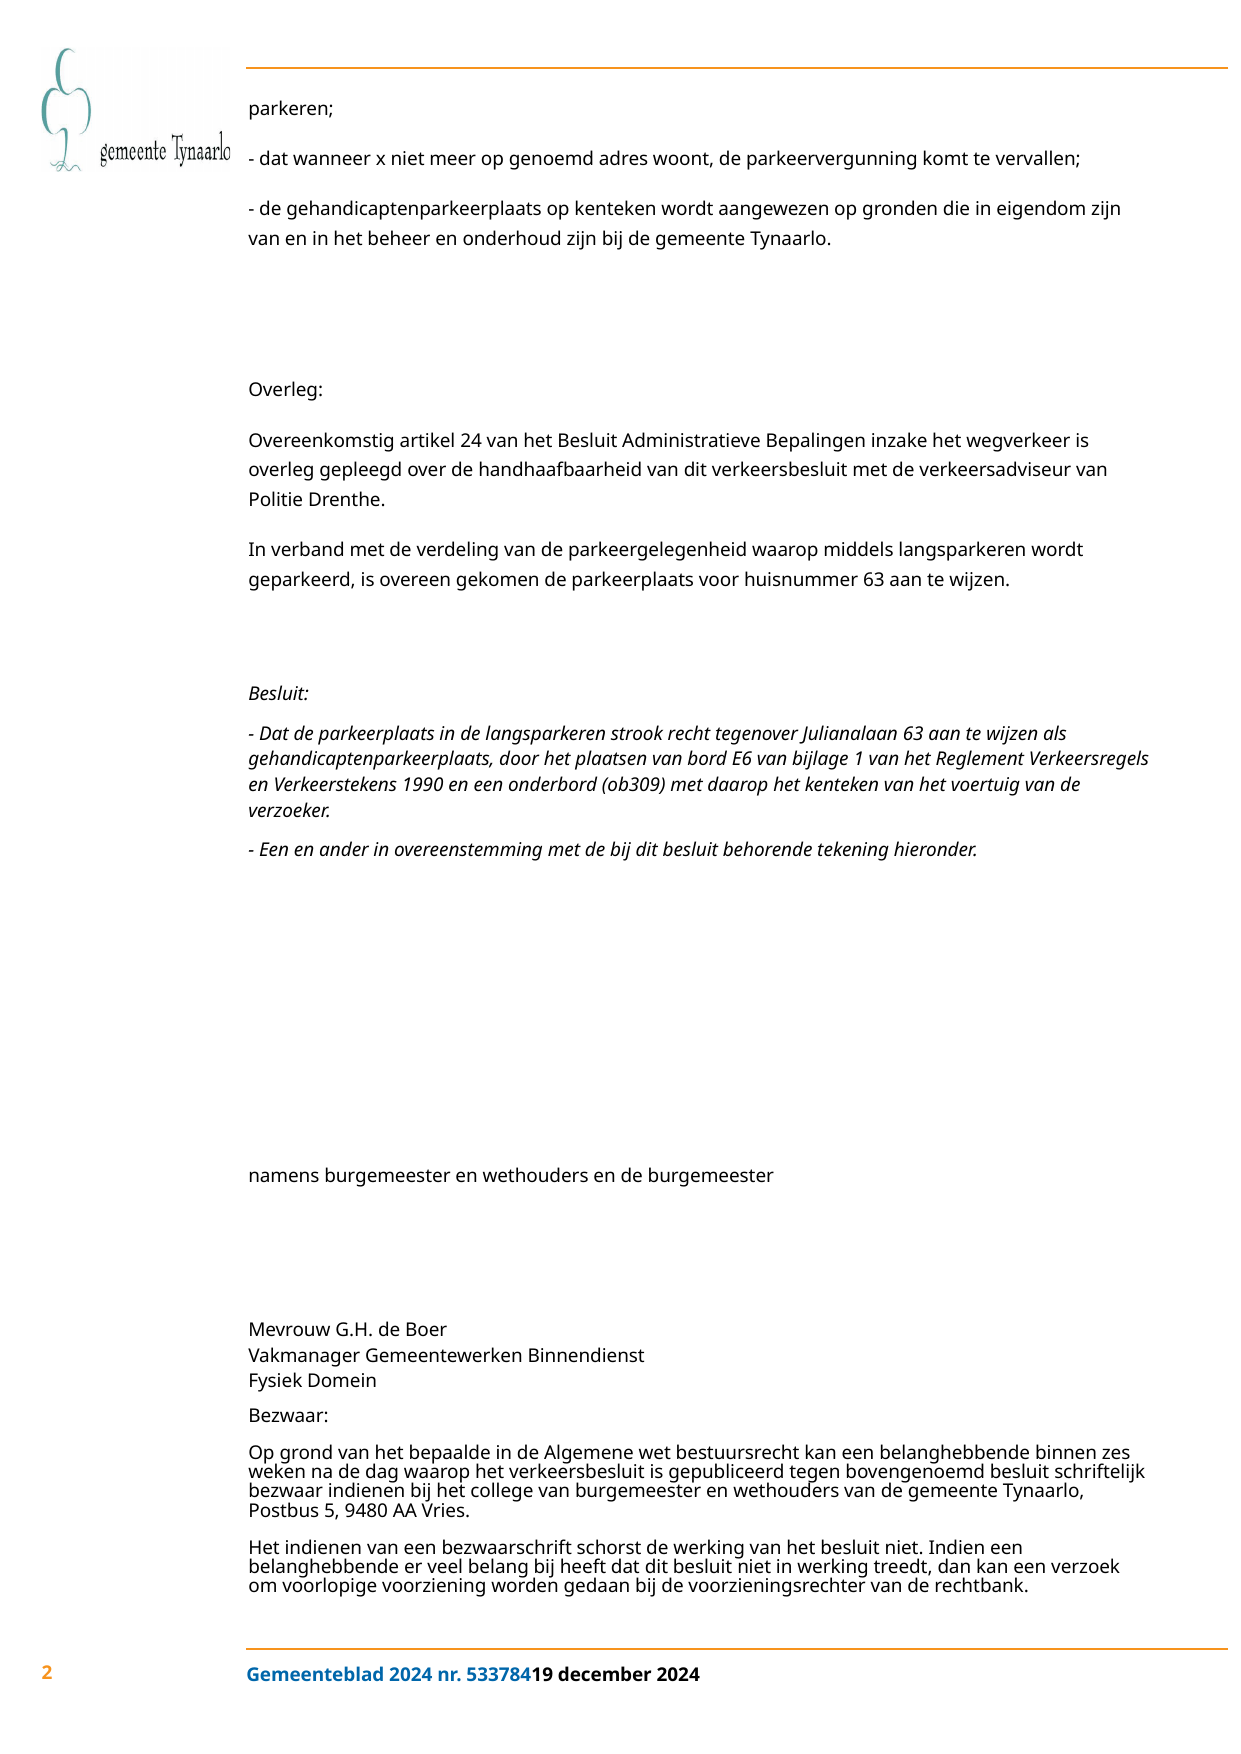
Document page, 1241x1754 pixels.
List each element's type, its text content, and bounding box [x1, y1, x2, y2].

text Overeenkomstig artikel 24 van het Besluit Administratieve Bepalingen inzake het wegverkeer is overleg gepleegd over de handhaafbaarheid van dit verkeersbesluit met de verkeersadviseur van Politie Drenthe. [248, 427, 1152, 512]
picture [41, 47, 231, 172]
text Vakmanager Gemeentewerken Binnendienst [248, 1342, 1152, 1368]
text - Een en ander in overeenstemming met de bij dit besluit behorende tekening hieronder. [248, 836, 1152, 862]
text Besluit: [248, 680, 1152, 706]
text Bezwaar: [248, 1407, 1152, 1426]
text - de gehandicaptenparkeerplaats op kenteken wordt aangewezen op gronden die in eigendom zijn van en in het beheer en onderhoud zijn bij de gemeente Tynaarlo. [248, 196, 1152, 251]
text Mevrouw G.H. de Boer [248, 1316, 1152, 1342]
text - Dat de parkeerplaats in de langsparkeren strook recht tegenover Julianalaan 63 aan te wijzen als gehandicaptenparkeerplaats, door het plaatsen van bord E6 van bijlage 1 van het Reglement Verkeersregels en Verkeerstekens 1990 en een onderbord (ob309) met daarop het kenteken van het voertuig van de verzoeker. [248, 720, 1152, 823]
text Op grond van het bepaalde in de Algemene wet bestuursrecht kan een belanghebbende binnen zes weken na de dag waarop het verkeersbesluit is gepubliceerd tegen bovengenoemd besluit schriftelijk bezwaar indienen bij het college van burgemeester en wethouders van de gemeente Tynaarlo, Postbus 5, 9480 AA Vries. [248, 1444, 1152, 1521]
text - dat wanneer x niet meer op genoemd adres woont, de parkeervergunning komt te vervallen; [248, 145, 1152, 171]
text Overleg: [248, 376, 1152, 402]
text Fysiek Domein [248, 1368, 1152, 1393]
text parkeren; [248, 95, 1152, 121]
text In verband met de verdeling van de parkeergelegenheid waarop middels langsparkeren wordt geparkeerd, is overeen gekomen de parkeerplaats voor huisnummer 63 aan te wijzen. [248, 536, 1152, 592]
text Het indienen van een bezwaarschrift schorst de werking van het besluit niet. Indien een belanghebbende er veel belang bij heeft dat dit besluit niet in werking treedt, dan kan een verzoek om voorlopige voorziening worden gedaan bij de voorzieningsrechter van de rechtbank. [248, 1539, 1152, 1597]
text namens burgemeester en wethouders en de burgemeester [248, 1162, 1152, 1187]
